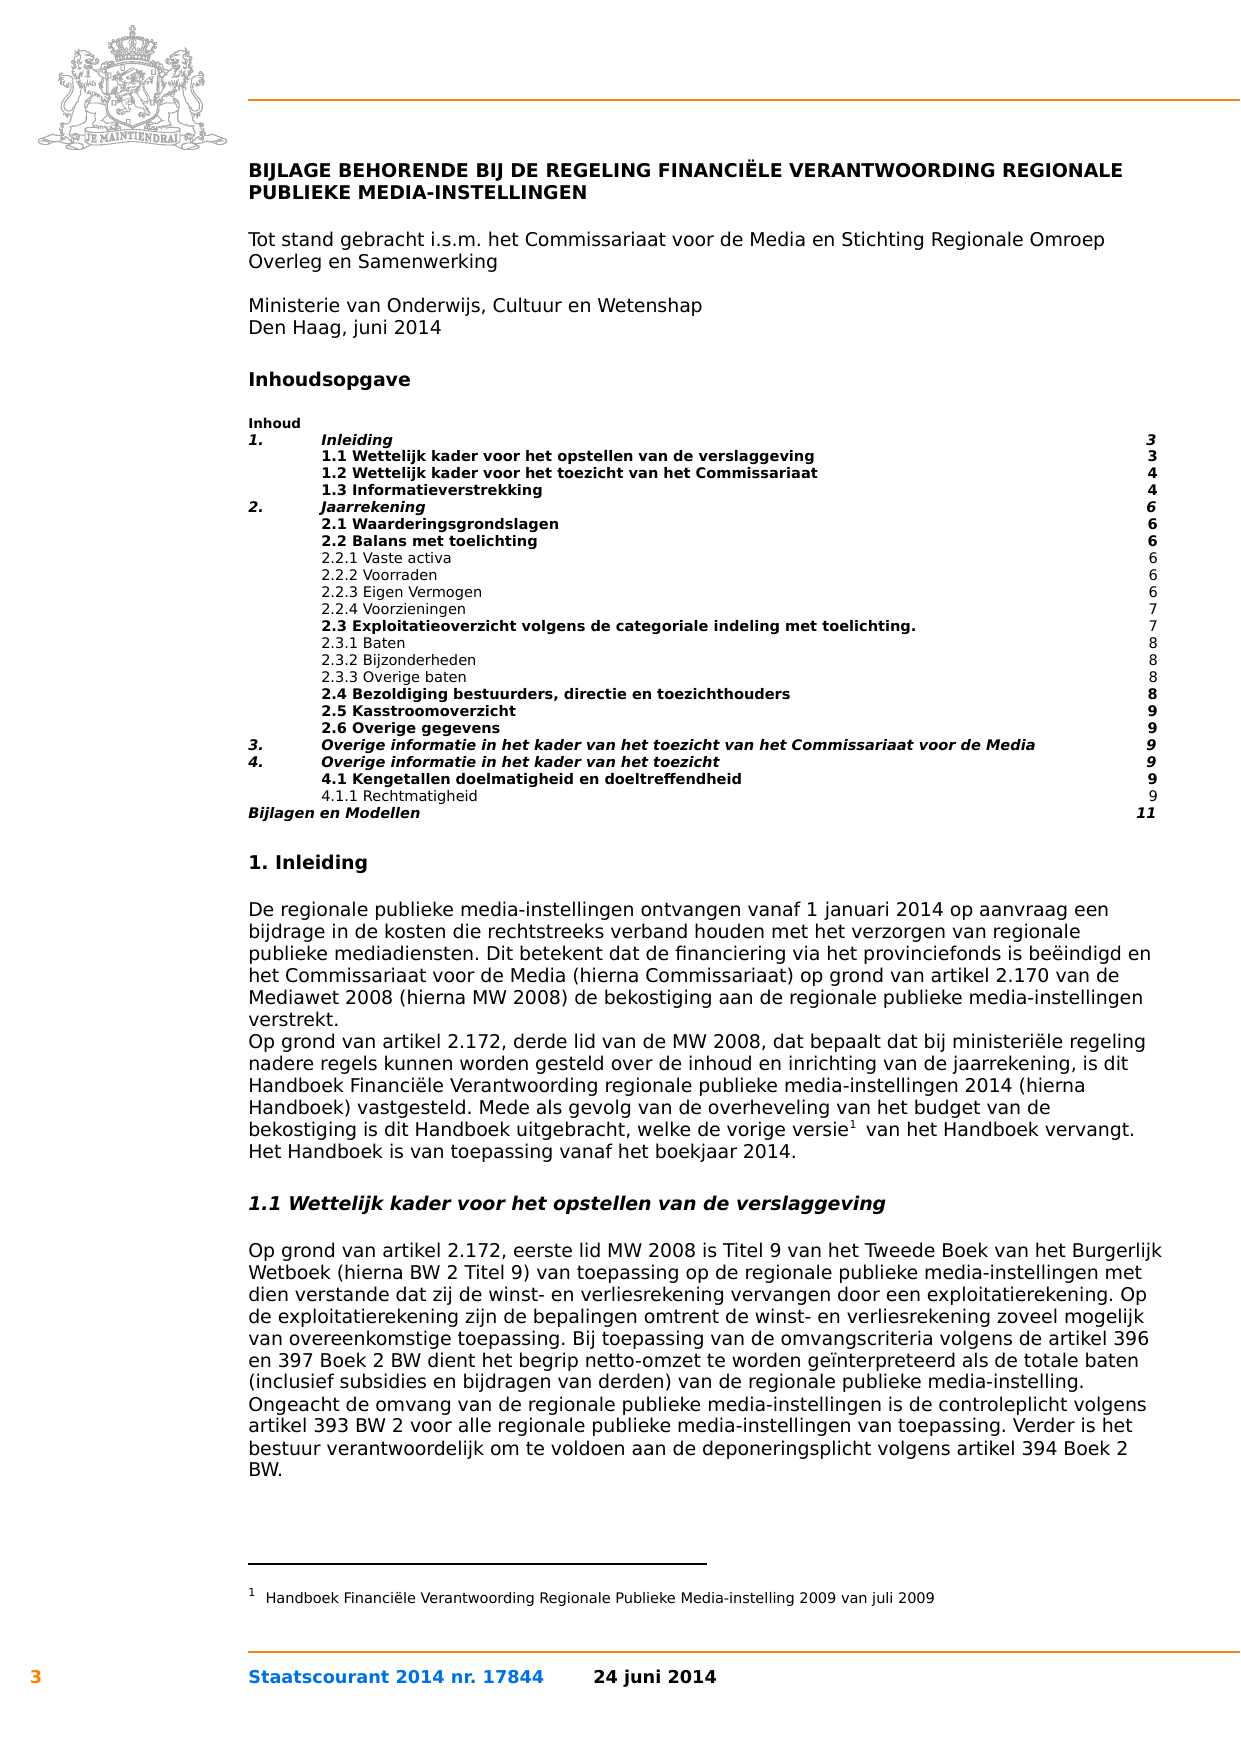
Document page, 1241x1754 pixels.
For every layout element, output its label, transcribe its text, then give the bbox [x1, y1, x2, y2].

table_cell 7 [1093, 601, 1163, 618]
table_cell 6 [1093, 584, 1163, 601]
text Op grond van artikel 2.172, derde lid van de MW 2008, dat bepaalt dat bij ministeriële regeling nadere regels kunnen worden gesteld over de inhoud en inrichting van de jaarrekening, is dit Handboek Financiële Verantwoording regionale publieke media-instellingen 2014 (hierna Handboek) vastgesteld. Mede als gevolg van de overheveling van het budget van de bekostiging is dit Handboek uitgebracht, welke de vorige versie van het Handboek vervangt. Het Handboek is van toepassing vanaf het boekjaar 2014. [248, 1031, 1163, 1163]
text Op grond van artikel 2.172, eerste lid MW 2008 is Titel 9 van het Tweede Boek van het Burgerlijk Wetboek (hierna BW 2 Titel 9) van toepassing op de regionale publieke media-instellingen met dien verstande dat zij de winst- en verliesrekening vervangen door een exploitatierekening. Op de exploitatierekening zijn de bepalingen omtrent de winst- en verliesrekening zoveel mogelijk van overeenkomstige toepassing. Bij toepassing van de omvangscriteria volgens de artikel 396 en 397 Boek 2 BW dient het begrip netto-omzet te worden geïnterpreteerd als de totale baten (inclusief subsidies en bijdragen van derden) van de regionale publieke media-instelling. [248, 1239, 1163, 1393]
table_cell 9 [1093, 771, 1163, 788]
table_cell 1.1 Wettelijk kader voor het opstellen van de verslaggeving [315, 448, 1093, 465]
table_cell Overige informatie in het kader van het toezicht van het Commissariaat voor de Media [315, 737, 1093, 754]
table_cell 2.3.1 Baten [315, 635, 1093, 652]
table_cell 1.2 Wettelijk kader voor het toezicht van het Commissariaat [315, 465, 1093, 482]
table_cell 2.3 Exploitatieoverzicht volgens de categoriale indeling met toelichting. [315, 618, 1093, 635]
table_cell 7 [1093, 618, 1163, 635]
table_cell [248, 720, 315, 737]
subtitle 1.1 Wettelijk kader voor het opstellen van de verslaggeving [248, 1193, 1163, 1214]
table_header Inhoud [248, 416, 1163, 431]
table_cell 3. [248, 737, 315, 754]
table_cell [248, 771, 315, 788]
table_cell [248, 669, 315, 686]
table_cell 4. [248, 754, 315, 771]
table_cell [248, 516, 315, 533]
table_cell 3 [1093, 431, 1163, 448]
table_cell 2.3.2 Bijzonderheden [315, 652, 1093, 669]
table_cell 9 [1093, 720, 1163, 737]
table_cell 2.2.3 Eigen Vermogen [315, 584, 1093, 601]
table_cell 2.2.4 Voorzieningen [315, 601, 1093, 618]
subtitle BIJLAGE BEHORENDE BIJ DE REGELING FINANCIËLE VERANTWOORDING REGIONALE PUBLIEKE MEDIA-INSTELLINGEN [248, 160, 1163, 204]
picture [38, 25, 227, 150]
table_cell 11 [1093, 805, 1163, 822]
table_cell [248, 652, 315, 669]
table_cell 4.1.1 Rechtmatigheid [315, 788, 1093, 805]
table_cell 1.3 Informatieverstrekking [315, 482, 1093, 499]
table_cell 8 [1093, 635, 1163, 652]
table_cell [248, 482, 315, 499]
table_cell 2.2.1 Vaste activa [315, 550, 1093, 567]
table_cell 9 [1093, 737, 1163, 754]
subtitle Inhoudsopgave [248, 369, 1163, 391]
table_cell 2.2.2 Voorraden [315, 567, 1093, 584]
table_cell 9 [1093, 788, 1163, 805]
table_cell 3 [1093, 448, 1163, 465]
table_cell 6 [1093, 567, 1163, 584]
table_cell 4 [1093, 482, 1163, 499]
table_cell 6 [1093, 550, 1163, 567]
table_cell Overige informatie in het kader van het toezicht [315, 754, 1093, 771]
table_cell [248, 601, 315, 618]
table_cell [248, 448, 315, 465]
text Ongeacht de omvang van de regionale publieke media-instellingen is de controleplicht volgens artikel 393 BW 2 voor alle regionale publieke media-instellingen van toepassing. Verder is het bestuur verantwoordelijk om te voldoen aan de deponeringsplicht volgens artikel 394 Boek 2 BW. [248, 1393, 1163, 1481]
table_cell Inleiding [315, 431, 1093, 448]
table_cell 6 [1093, 499, 1163, 516]
subtitle 1. Inleiding [248, 852, 1163, 874]
table_cell [248, 703, 315, 720]
table_cell 2.6 Overige gegevens [315, 720, 1093, 737]
table_cell 2. [248, 499, 315, 516]
table_cell 2.5 Kasstroomoverzicht [315, 703, 1093, 720]
table_cell 2.4 Bezoldiging bestuurders, directie en toezichthouders [315, 686, 1093, 703]
text Ministerie van Onderwijs, Cultuur en Wetenshap [248, 295, 1163, 317]
table_cell [248, 635, 315, 652]
table_cell [248, 618, 315, 635]
table_cell 4.1 Kengetallen doelmatigheid en doeltreffendheid [315, 771, 1093, 788]
table_cell 6 [1093, 516, 1163, 533]
table_cell [248, 567, 315, 584]
table_cell 8 [1093, 686, 1163, 703]
table_cell 8 [1093, 669, 1163, 686]
text De regionale publieke media-instellingen ontvangen vanaf 1 januari 2014 op aanvraag een bijdrage in de kosten die rechtstreeks verband houden met het verzorgen van regionale publieke mediadiensten. Dit betekent dat de financiering via het provinciefonds is beëindigd en het Commissariaat voor de Media (hierna Commissariaat) op grond van artikel 2.170 van de Mediawet 2008 (hierna MW 2008) de bekostiging aan de regionale publieke media-instellingen verstrekt. [248, 899, 1163, 1031]
table_cell 1. [248, 431, 315, 448]
table_cell Bijlagen en Modellen [248, 805, 1093, 822]
table_cell Jaarrekening [315, 499, 1093, 516]
table_cell [248, 550, 315, 567]
text Tot stand gebracht i.s.m. het Commissariaat voor de Media en Stichting Regionale Omroep Overleg en Samenwerking [248, 229, 1163, 273]
table_cell 2.2 Balans met toelichting [315, 533, 1093, 550]
table_cell [248, 788, 315, 805]
text Den Haag, juni 2014 [248, 317, 1163, 339]
table_cell 2.3.3 Overige baten [315, 669, 1093, 686]
table_cell 9 [1093, 703, 1163, 720]
table_cell 2.1 Waarderingsgrondslagen [315, 516, 1093, 533]
table_cell 9 [1093, 754, 1163, 771]
table_cell [248, 533, 315, 550]
table_cell [248, 584, 315, 601]
table_cell 6 [1093, 533, 1163, 550]
text Handboek Financiële Verantwoording Regionale Publieke Media-instelling 2009 van juli 2009 [248, 1586, 1163, 1608]
table_cell 8 [1093, 652, 1163, 669]
table_cell [248, 686, 315, 703]
table_cell [248, 465, 315, 482]
table_cell 4 [1093, 465, 1163, 482]
